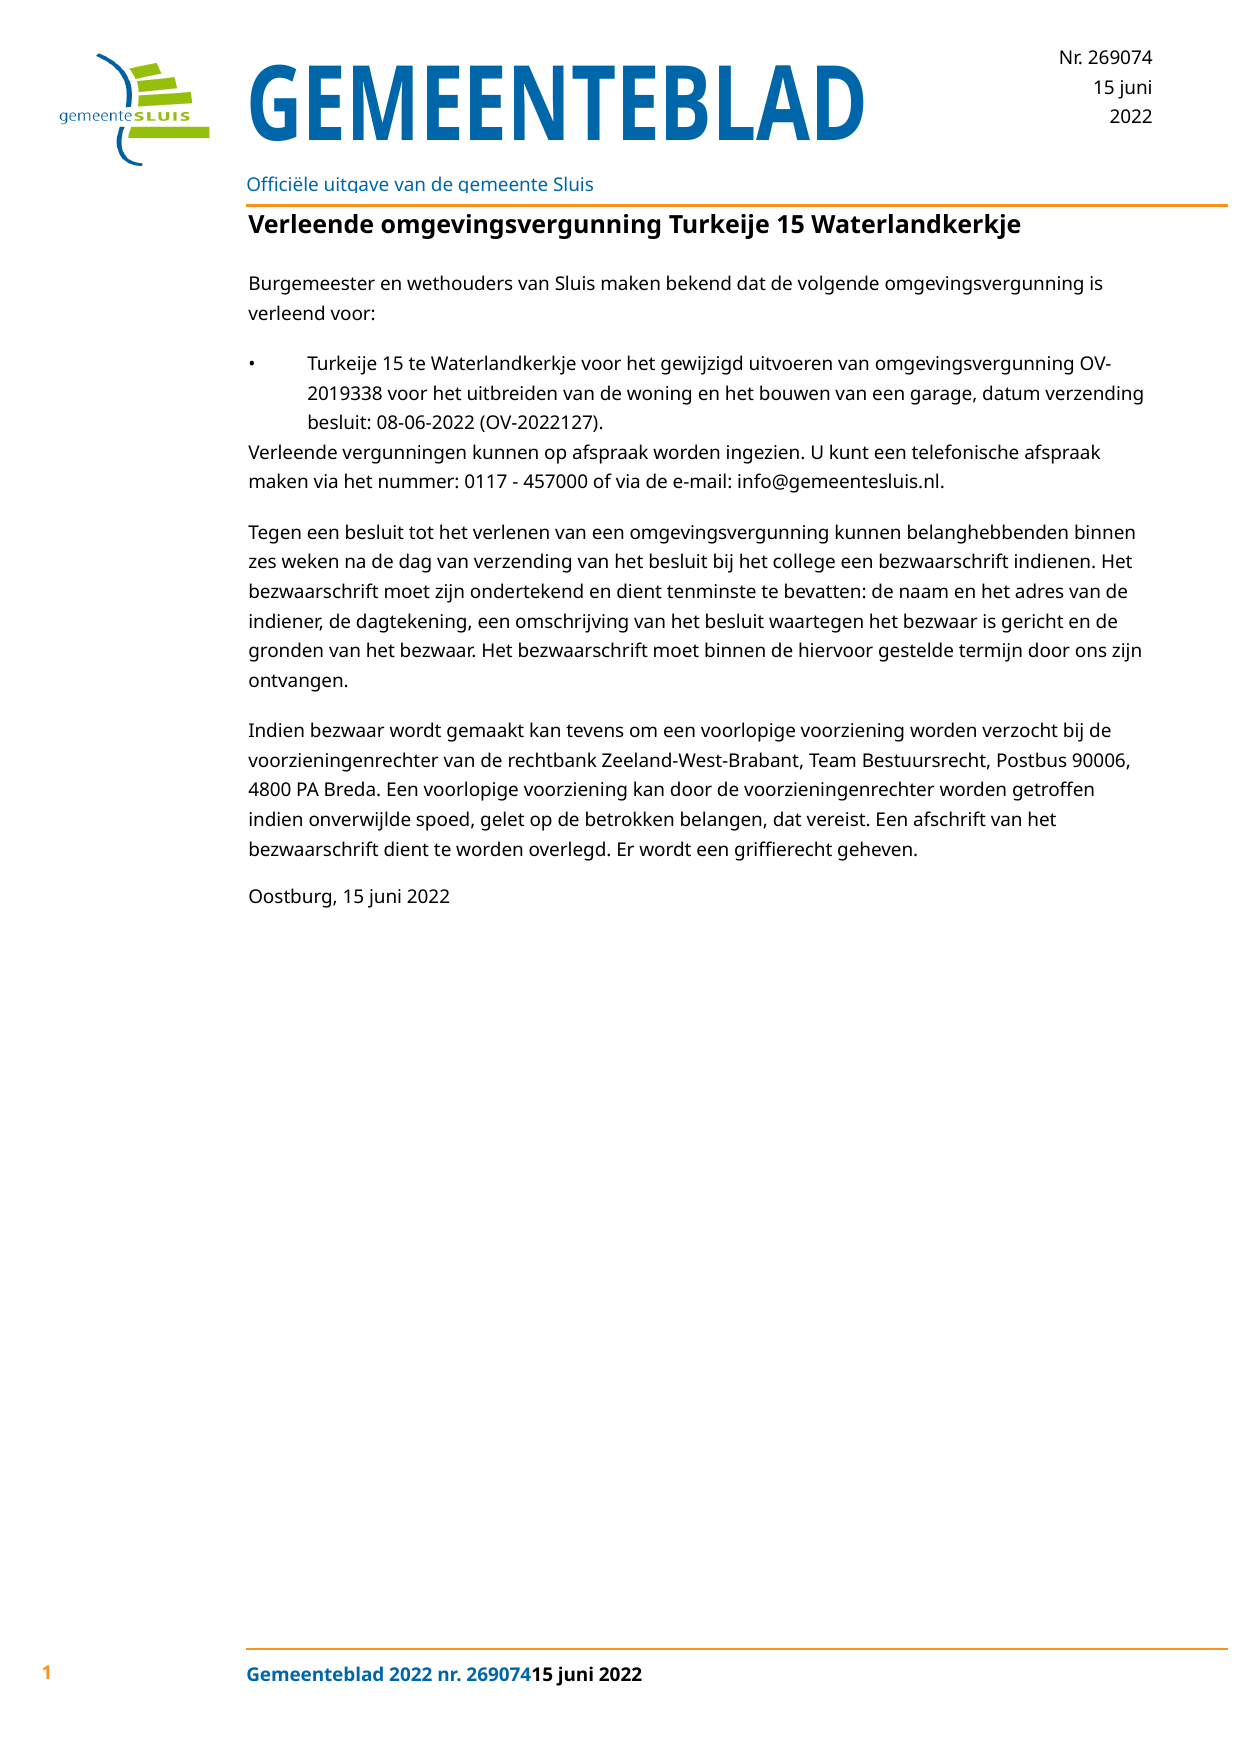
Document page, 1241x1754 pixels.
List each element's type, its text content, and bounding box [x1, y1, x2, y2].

list Turkeije 15 te Waterlandkerkje voor het gewijzigd uitvoeren van omgevingsvergunning OV-2019338 voor het uitbreiden van de woning en het bouwen van een garage, datum verzending besluit: 08-06-2022 (OV-2022127). [248, 350, 1152, 435]
text Burgemeester en wethouders van Sluis maken bekend dat de volgende omgevingsvergunning is verleend voor: [248, 270, 1152, 326]
text Verleende vergunningen kunnen op afspraak worden ingezien. U kunt een telefonische afspraak maken via het nummer: 0117 - 457000 of via de e-mail: info@gemeentesluis.nl. [248, 439, 1152, 494]
text Oostburg, 15 juni 2022 [248, 883, 1152, 909]
text Tegen een besluit tot het verlenen van een omgevingsvergunning kunnen belanghebbenden binnen zes weken na de dag van verzending van het besluit bij het college een bezwaarschrift indienen. Het bezwaarschrift moet zijn ondertekend en dient tenminste te bevatten: de naam en het adres van de indiener, de dagtekening, een omschrijving van het besluit waartegen het bezwaar is gericht en de gronden van het bezwaar. Het bezwaarschrift moet binnen de hiervoor gestelde termijn door ons zijn ontvangen. [248, 519, 1152, 693]
text Verleende omgevingsvergunning Turkeije 15 Waterlandkerkje [248, 207, 1152, 241]
picture [41, 47, 231, 172]
text Indien bezwaar wordt gemaakt kan tevens om een voorlopige voorziening worden verzocht bij de voorzieningenrechter van de rechtbank Zeeland-West-Brabant, Team Bestuursrecht, Postbus 90006, 4800 PA Breda. Een voorlopige voorziening kan door de voorzieningenrechter worden getroffen indien onverwijlde spoed, gelet op de betrokken belangen, dat vereist. Een afschrift van het bezwaarschrift dient te worden overlegd. Er wordt een griffierecht geheven. [248, 717, 1152, 861]
